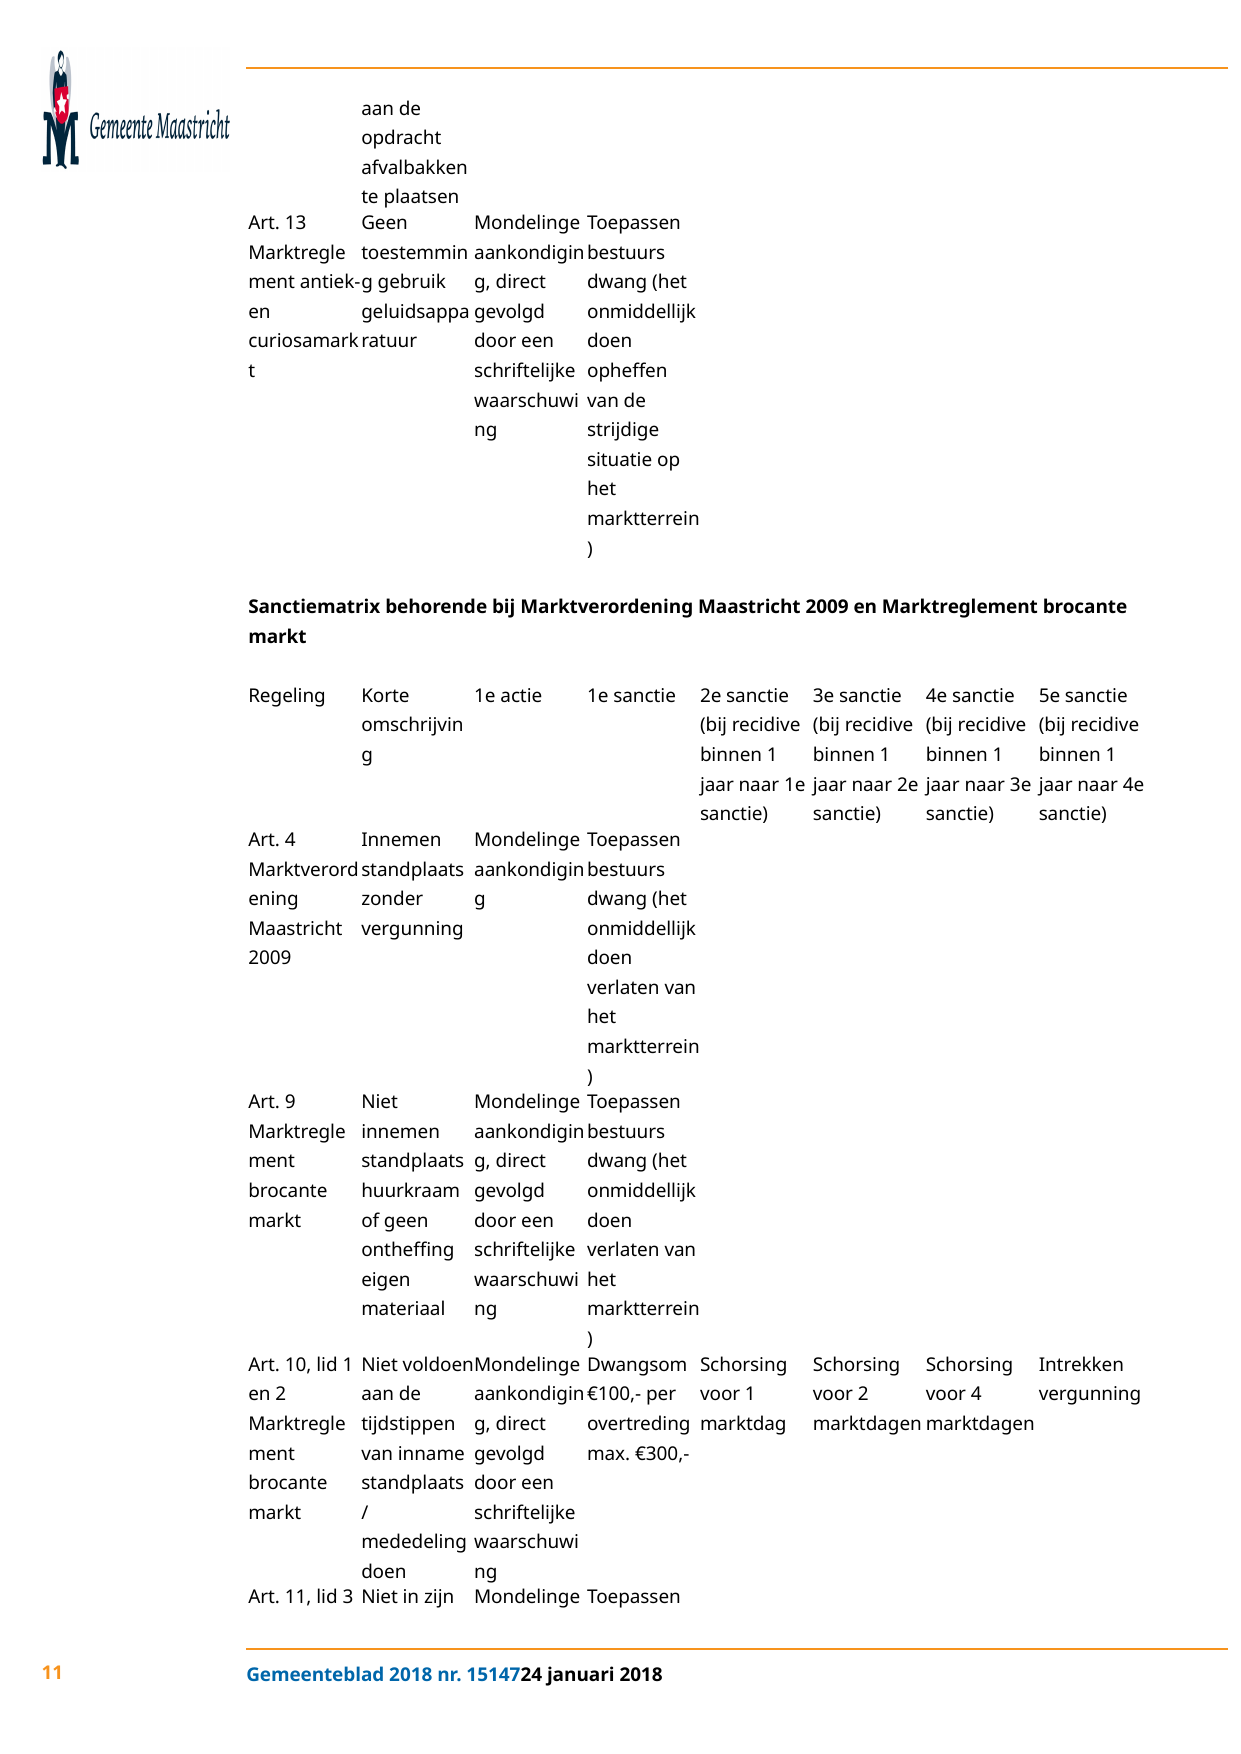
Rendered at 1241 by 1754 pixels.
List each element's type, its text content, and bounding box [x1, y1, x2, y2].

table_cell [813, 826, 926, 1088]
text Sanctiematrix behorende bij Marktverordening Maastricht 2009 en Marktreglement brocante markt [248, 593, 1152, 648]
table_cell [813, 1584, 926, 1609]
table_cell [813, 95, 926, 209]
table_header 4e sanctie (bij recidive binnen 1 jaar naar 3e sanctie) [926, 682, 1038, 826]
table_header 1e sanctie [587, 682, 700, 826]
table_header 2e sanctie (bij recidive binnen 1 jaar naar 1e sanctie) [700, 682, 813, 826]
table_header 5e sanctie (bij recidive binnen 1 jaar naar 4e sanctie) [1039, 682, 1152, 826]
table_cell Art. 13 Marktreglement antiek- en curiosamarkt [248, 209, 361, 560]
table_cell [248, 95, 361, 209]
table_cell Mondelinge aankondiging, direct gevolgd door een schriftelijke waarschuwing [474, 1351, 587, 1584]
table_cell [926, 1584, 1038, 1609]
table_cell Niet innemen standplaats huurkraam of geen ontheffing eigen materiaal [361, 1089, 474, 1351]
table_cell Mondelinge aankondiging, direct gevolgd door een schriftelijke waarschuwing [474, 209, 587, 560]
table_header Korte omschrijving [361, 682, 474, 826]
table_cell Mondelinge aankondiging, direct gevolgd door een schriftelijke waarschuwing [474, 1089, 587, 1351]
table_cell Toepassen bestuurs dwang (het onmiddellijk doen verlaten van het marktterrein) [587, 826, 700, 1088]
table_cell Toepassen bestuurs dwang (het onmiddellijk doen opheffen van de strijdige situatie op het marktterrein) [587, 209, 700, 560]
table_cell Toepassen [587, 1584, 700, 1609]
table_cell Art. 4 Marktverordening Maastricht 2009 [248, 826, 361, 1088]
table_cell Geen toestemming gebruik geluidsapparatuur [361, 209, 474, 560]
table_cell [926, 826, 1038, 1088]
table_cell [813, 1089, 926, 1351]
table_cell [813, 209, 926, 560]
table_cell Mondelinge aankondiging [474, 826, 587, 1088]
table_cell [926, 95, 1038, 209]
table_cell Art. 9 Marktreglement brocante markt [248, 1089, 361, 1351]
table_cell [926, 209, 1038, 560]
table_cell Niet in zijn [361, 1584, 474, 1609]
table_cell aan de opdracht afvalbakken te plaatsen [361, 95, 474, 209]
table_cell [700, 826, 813, 1088]
table_cell Schorsing voor 4 marktdagen [926, 1351, 1038, 1584]
table_cell Schorsing voor 2 marktdagen [813, 1351, 926, 1584]
table_cell [587, 95, 700, 209]
table_cell Niet voldoen aan de tijdstippen van inname standplaats / mededeling doen [361, 1351, 474, 1584]
table_cell [1039, 826, 1152, 1088]
table_cell [474, 95, 587, 209]
table_cell [926, 1089, 1038, 1351]
picture [41, 47, 231, 172]
table_cell Art. 11, lid 3 [248, 1584, 361, 1609]
table_cell [700, 1089, 813, 1351]
table_cell Schorsing voor 1 marktdag [700, 1351, 813, 1584]
table_cell [700, 1584, 813, 1609]
table_cell Toepassen bestuurs dwang (het onmiddellijk doen verlaten van het marktterrein) [587, 1089, 700, 1351]
table_cell [1039, 1089, 1152, 1351]
table_cell Intrekken vergunning [1039, 1351, 1152, 1584]
table_header 3e sanctie (bij recidive binnen 1 jaar naar 2e sanctie) [813, 682, 926, 826]
table_cell [1039, 1584, 1152, 1609]
table_cell Art. 10, lid 1 en 2 Marktreglement brocante markt [248, 1351, 361, 1584]
table_cell Mondelinge [474, 1584, 587, 1609]
table_header 1e actie [474, 682, 587, 826]
table_cell Innemen standplaats zonder vergunning [361, 826, 474, 1088]
table_cell Dwangsom €100,- per overtreding max. €300,- [587, 1351, 700, 1584]
table_cell [700, 209, 813, 560]
table_cell [1039, 95, 1152, 209]
table_cell [700, 95, 813, 209]
table_header Regeling [248, 682, 361, 826]
table_cell [1039, 209, 1152, 560]
